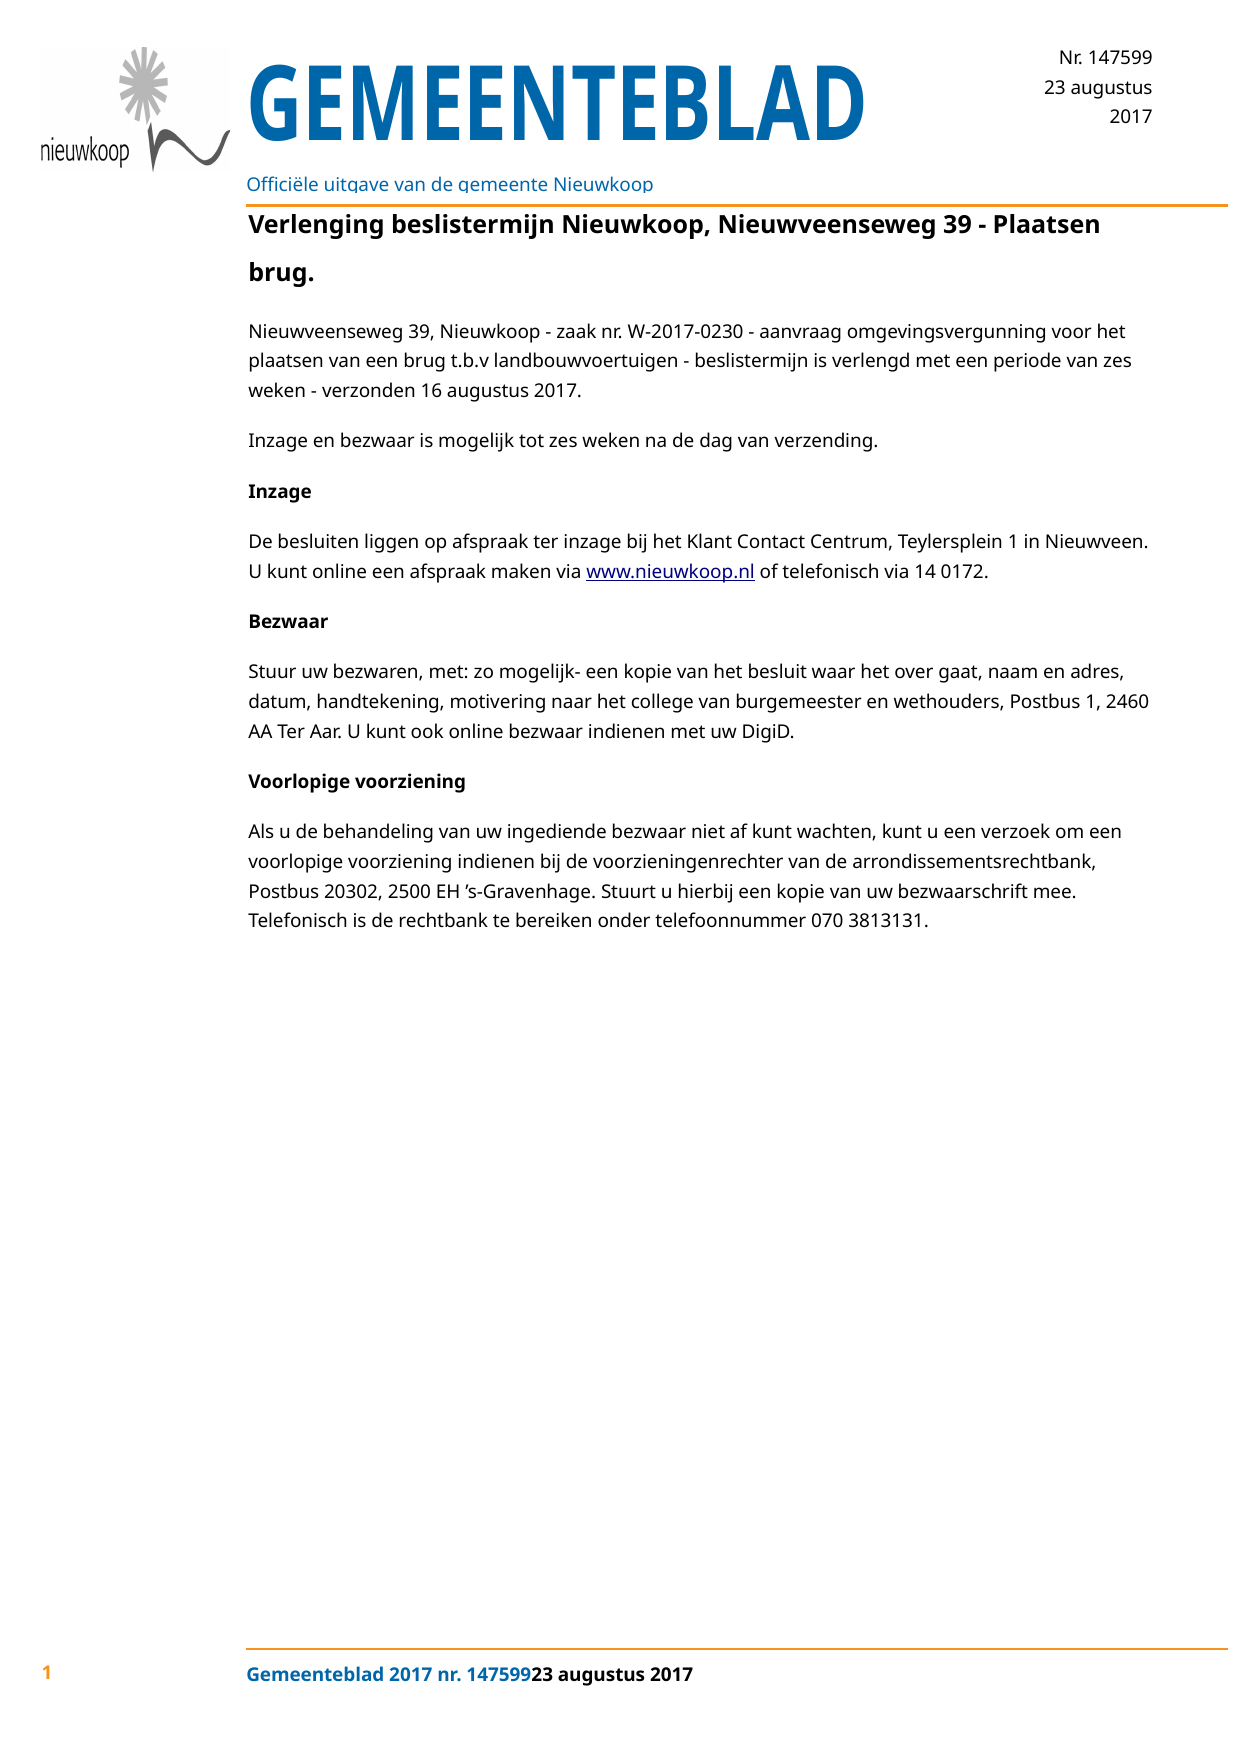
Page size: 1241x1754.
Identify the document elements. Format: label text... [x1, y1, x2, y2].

text Voorlopige voorziening [248, 768, 1152, 794]
text Verlenging beslistermijn Nieuwkoop, Nieuwveenseweg 39 - Plaatsen brug. [248, 207, 1152, 288]
picture [41, 47, 231, 172]
text Inzage [248, 478, 1152, 504]
text Stuur uw bezwaren, met: zo mogelijk- een kopie van het besluit waar het over gaat, naam en adres, datum, handtekening, motivering naar het college van burgemeester en wethouders, Postbus 1, 2460 AA Ter Aar. U kunt ook online bezwaar indienen met uw DigiD. [248, 659, 1152, 744]
text Inzage en bezwaar is mogelijk tot zes weken na de dag van verzending. [248, 427, 1152, 453]
text Nieuwveenseweg 39, Nieuwkoop - zaak nr. W-2017-0230 - aanvraag omgevingsvergunning voor het plaatsen van een brug t.b.v landbouwvoertuigen - beslistermijn is verlengd met een periode van zes weken - verzonden 16 augustus 2017. [248, 318, 1152, 403]
text Als u de behandeling van uw ingediende bezwaar niet af kunt wachten, kunt u een verzoek om een voorlopige voorziening indienen bij de voorzieningenrechter van de arrondissementsrechtbank, Postbus 20302, 2500 EH ’s-Gravenhage. Stuurt u hierbij een kopie van uw bezwaarschrift mee. Telefonisch is de rechtbank te bereiken onder telefoonnummer 070 3813131. [248, 819, 1152, 933]
text Bezwaar [248, 608, 1152, 634]
text De besluiten liggen op afspraak ter inzage bij het Klant Contact Centrum, Teylersplein 1 in Nieuwveen. U kunt online een afspraak maken via www.nieuwkoop.nl of telefonisch via 14 0172. [248, 528, 1152, 584]
